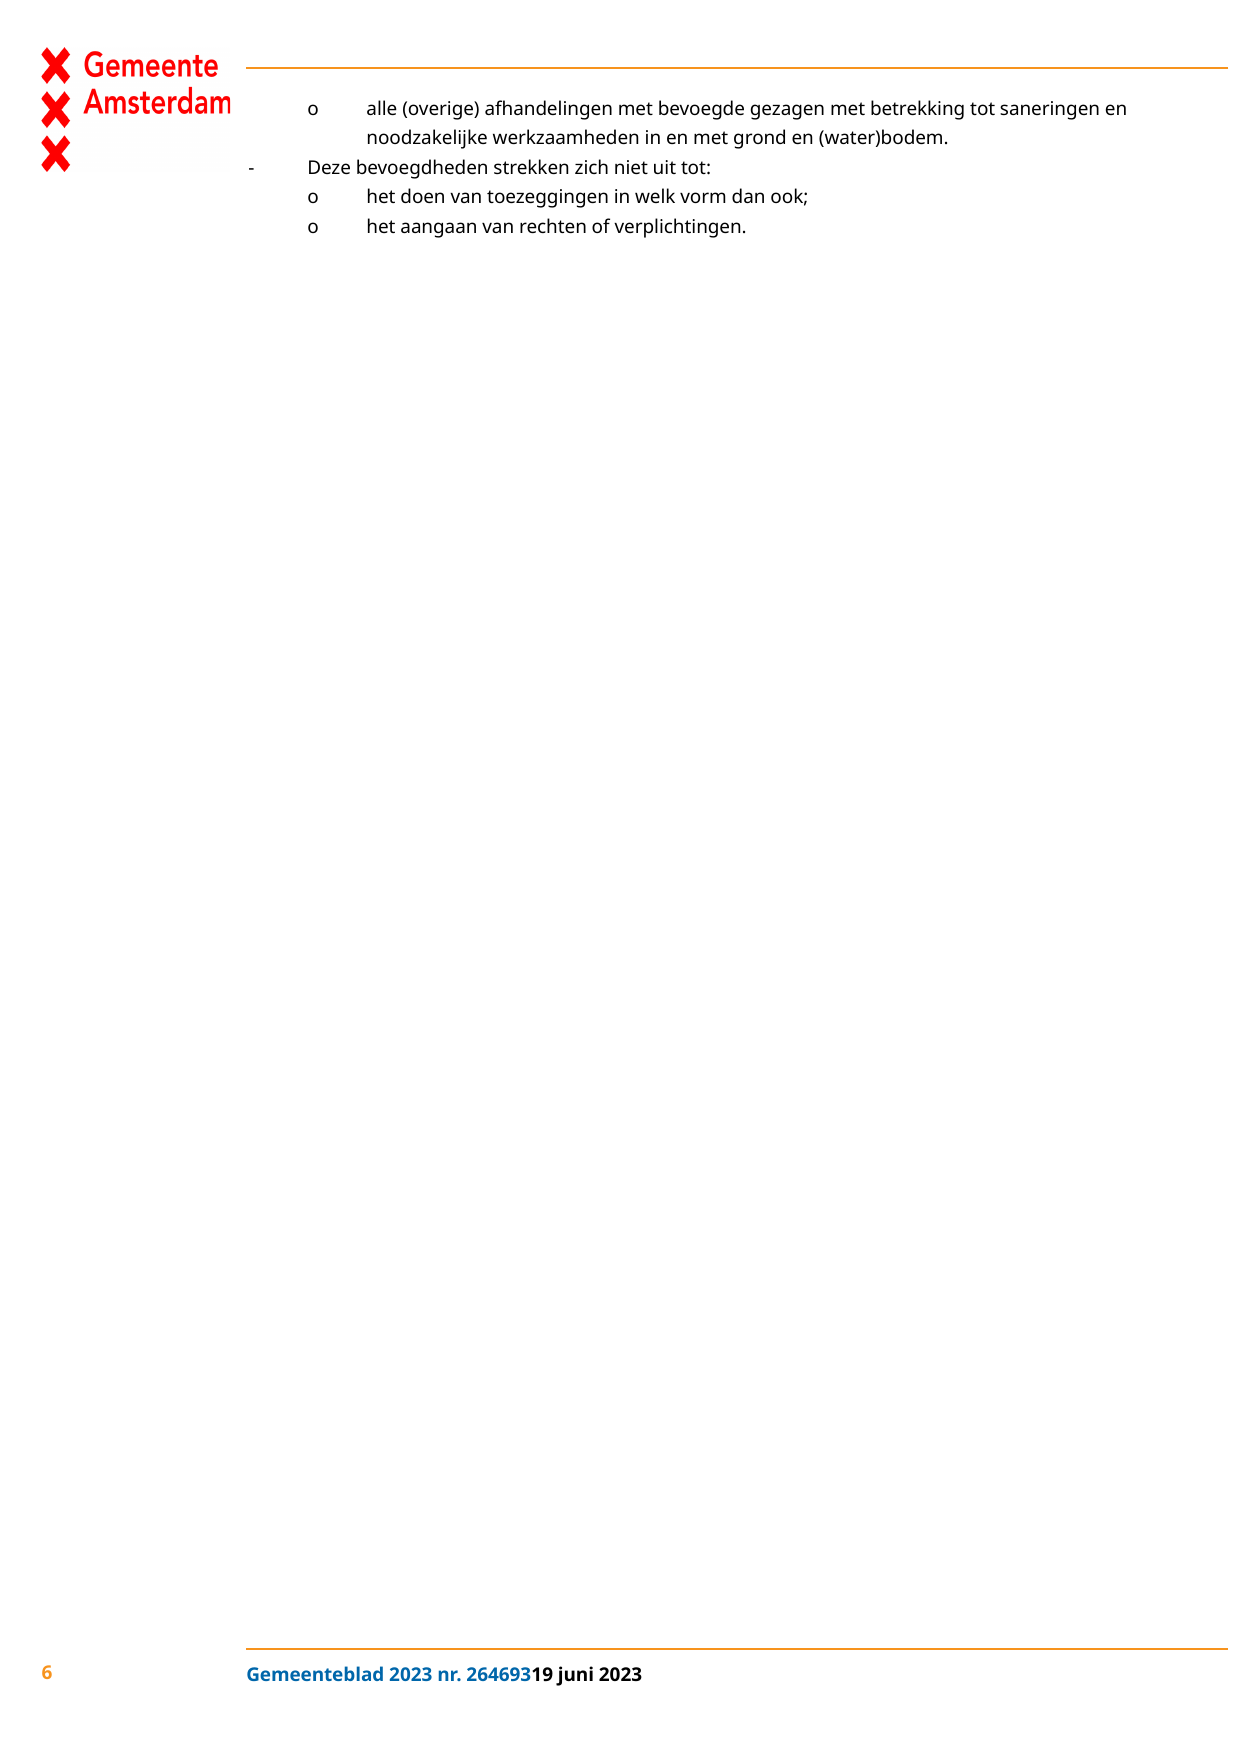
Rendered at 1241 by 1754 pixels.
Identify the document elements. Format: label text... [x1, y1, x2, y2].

picture [41, 47, 231, 172]
list het doen van toezeggingen in welk vorm dan ook; [307, 183, 1152, 209]
list het aangaan van rechten of verplichtingen. [307, 213, 1152, 239]
list alle (overige) afhandelingen met bevoegde gezagen met betrekking tot saneringen en noodzakelijke werkzaamheden in en met grond en (water)bodem. [307, 95, 1152, 150]
list Deze bevoegdheden strekken zich niet uit tot: [248, 154, 1152, 180]
